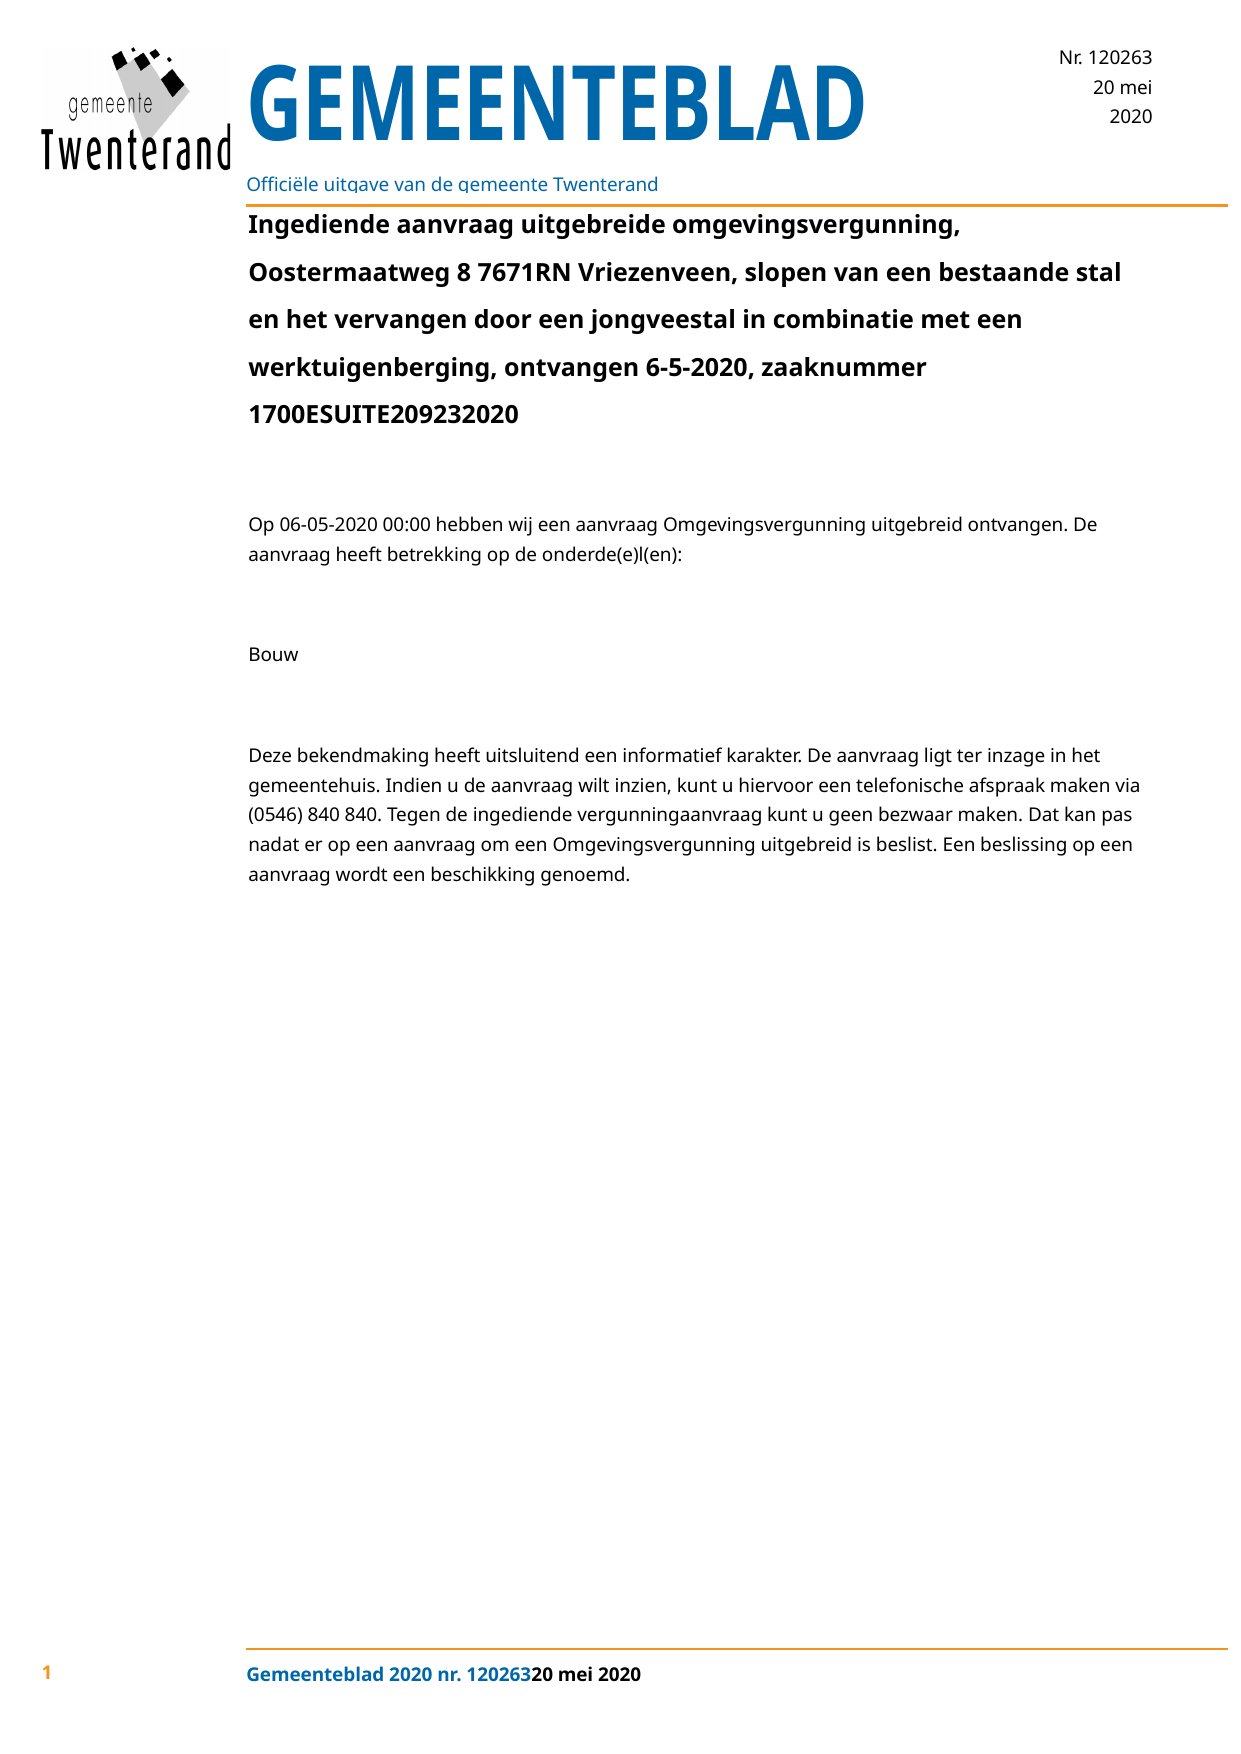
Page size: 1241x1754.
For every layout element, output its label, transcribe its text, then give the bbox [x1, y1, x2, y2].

text Op 06-05-2020 00:00 hebben wij een aanvraag Omgevingsvergunning uitgebreid ontvangen. De aanvraag heeft betrekking op de onderde(e)l(en): [248, 511, 1152, 566]
picture [41, 47, 231, 172]
text Bouw [248, 642, 1152, 667]
text Deze bekendmaking heeft uitsluitend een informatief karakter. De aanvraag ligt ter inzage in het gemeentehuis. Indien u de aanvraag wilt inzien, kunt u hiervoor een telefonische afspraak maken via (0546) 840 840. Tegen de ingediende vergunningaanvraag kunt u geen bezwaar maken. Dat kan pas nadat er op een aanvraag om een Omgevingsvergunning uitgebreid is beslist. Een beslissing op een aanvraag wordt een beschikking genoemd. [248, 742, 1152, 886]
text Ingediende aanvraag uitgebreide omgevingsvergunning, Oostermaatweg 8 7671RN Vriezenveen, slopen van een bestaande stal en het vervangen door een jongveestal in combinatie met een werktuigenberging, ontvangen 6-5-2020, zaaknummer 1700ESUITE209232020 [248, 207, 1152, 431]
